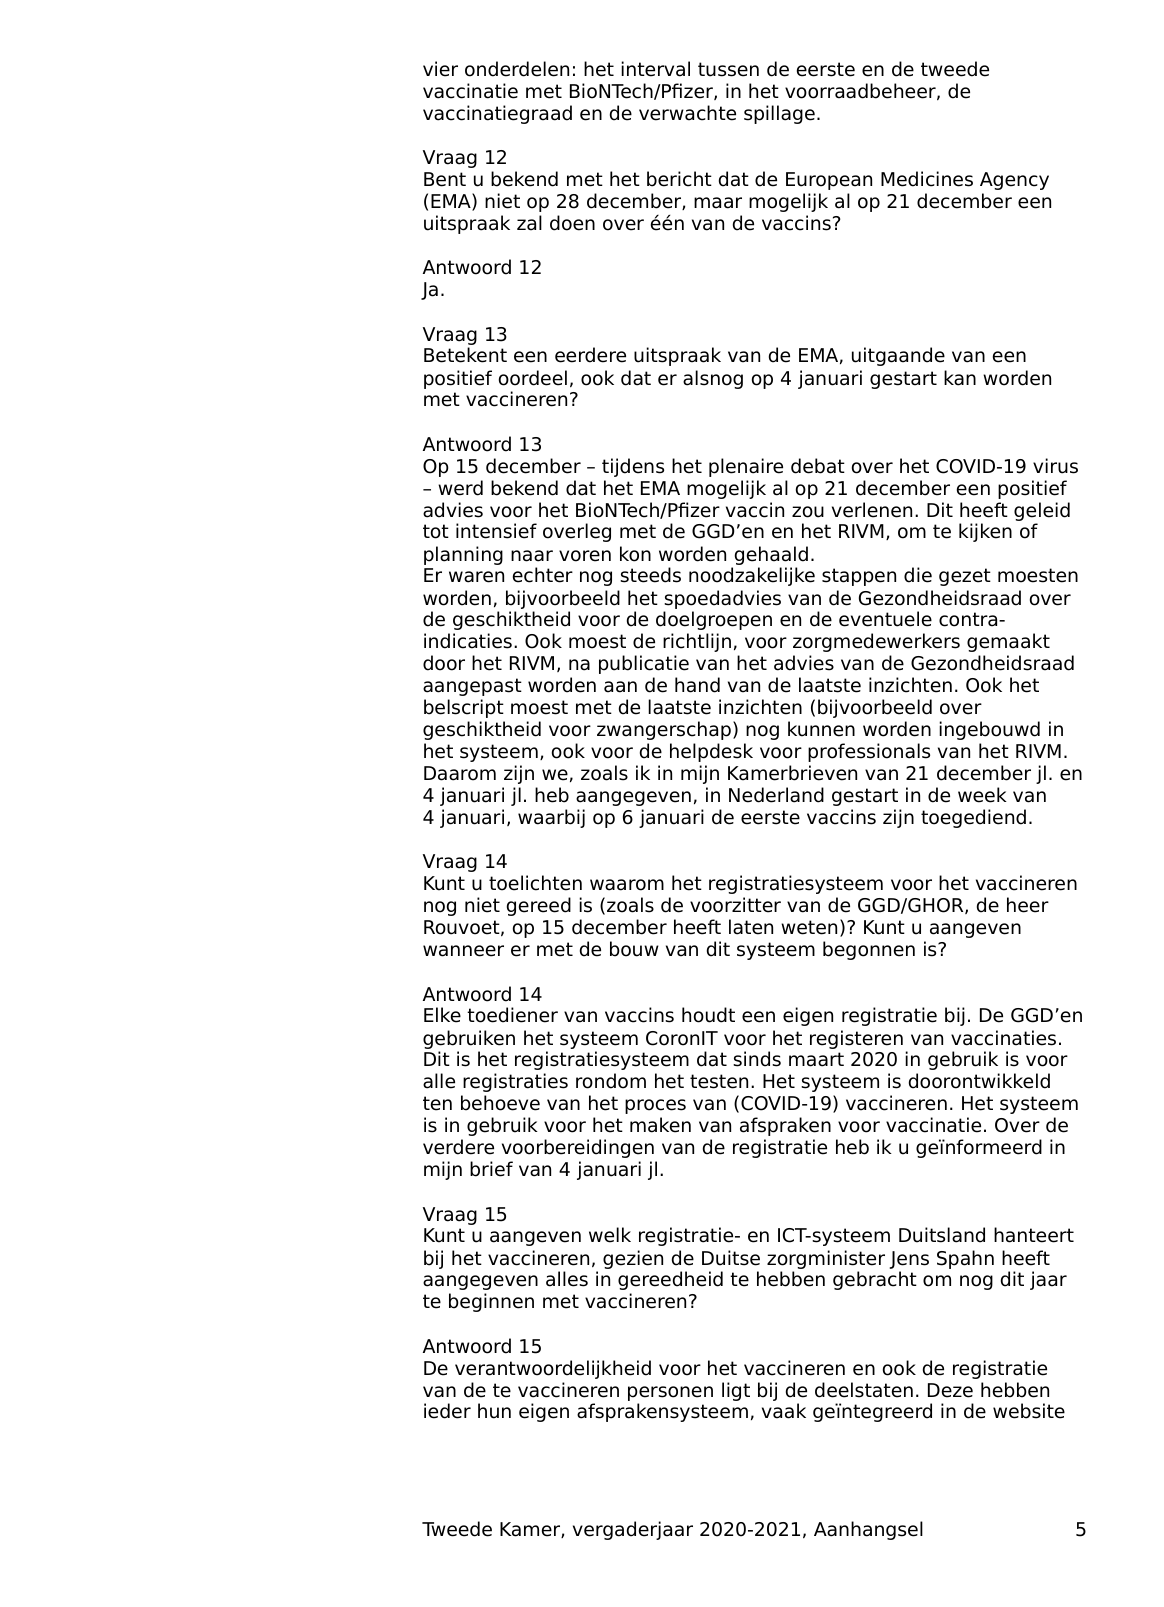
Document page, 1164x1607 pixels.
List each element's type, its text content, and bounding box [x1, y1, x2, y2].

text Antwoord 13 [422, 433, 1087, 456]
text Ja. [422, 279, 1087, 301]
text Vraag 13 [422, 323, 1087, 345]
text Vraag 14 [422, 851, 1087, 873]
text vier onderdelen: het interval tussen de eerste en de tweede vaccinatie met BioNTech/Pfizer, in het voorraadbeheer, de vaccinatiegraad en de verwachte spillage. [422, 59, 1087, 125]
text Kunt u aangeven welk registratie- en ICT-systeem Duitsland hanteert bij het vaccineren, gezien de Duitse zorgminister Jens Spahn heeft aangegeven alles in gereedheid te hebben gebracht om nog dit jaar te beginnen met vaccineren? [422, 1225, 1087, 1313]
text Elke toediener van vaccins houdt een eigen registratie bij. De GGD’en gebruiken het systeem CoronIT voor het registeren van vaccinaties. Dit is het registratiesysteem dat sinds maart 2020 in gebruik is voor alle registraties rondom het testen. Het systeem is doorontwikkeld ten behoeve van het proces van (COVID-19) vaccineren. Het systeem is in gebruik voor het maken van afspraken voor vaccinatie. Over de verdere voorbereidingen van de registratie heb ik u geïnformeerd in mijn brief van 4 januari jl. [422, 1005, 1087, 1181]
text Betekent een eerdere uitspraak van de EMA, uitgaande van een positief oordeel, ook dat er alsnog op 4 januari gestart kan worden met vaccineren? [422, 345, 1087, 411]
text Kunt u toelichten waarom het registratiesysteem voor het vaccineren nog niet gereed is (zoals de voorzitter van de GGD/GHOR, de heer Rouvoet, op 15 december heeft laten weten)? Kunt u aangeven wanneer er met de bouw van dit systeem begonnen is? [422, 873, 1087, 961]
text Antwoord 15 [422, 1336, 1087, 1357]
text Antwoord 14 [422, 983, 1087, 1005]
text Antwoord 12 [422, 257, 1087, 279]
text Bent u bekend met het bericht dat de European Medicines Agency (EMA) niet op 28 december, maar mogelijk al op 21 december een uitspraak zal doen over één van de vaccins? [422, 169, 1087, 235]
text Op 15 december – tijdens het plenaire debat over het COVID-19 virus – werd bekend dat het EMA mogelijk al op 21 december een positief advies voor het BioNTech/Pfizer vaccin zou verlenen. Dit heeft geleid tot intensief overleg met de GGD’en en het RIVM, om te kijken of planning naar voren kon worden gehaald. [422, 456, 1087, 565]
text Er waren echter nog steeds noodzakelijke stappen die gezet moesten worden, bijvoorbeeld het spoedadvies van de Gezondheidsraad over de geschiktheid voor de doelgroepen en de eventuele contra-indicaties. Ook moest de richtlijn, voor zorgmedewerkers gemaakt door het RIVM, na publicatie van het advies van de Gezondheidsraad aangepast worden aan de hand van de laatste inzichten. Ook het belscript moest met de laatste inzichten (bijvoorbeeld over geschiktheid voor zwangerschap) nog kunnen worden ingebouwd in het systeem, ook voor de helpdesk voor professionals van het RIVM. Daarom zijn we, zoals ik in mijn Kamerbrieven van 21 december jl. en 4 januari jl. heb aangegeven, in Nederland gestart in de week van 4 januari, waarbij op 6 januari de eerste vaccins zijn toegediend. [422, 565, 1087, 829]
text Vraag 15 [422, 1203, 1087, 1225]
text De verantwoordelijkheid voor het vaccineren en ook de registratie van de te vaccineren personen ligt bij de deelstaten. Deze hebben ieder hun eigen afsprakensysteem, vaak geïntegreerd in de website [422, 1357, 1087, 1423]
text Vraag 12 [422, 147, 1087, 169]
